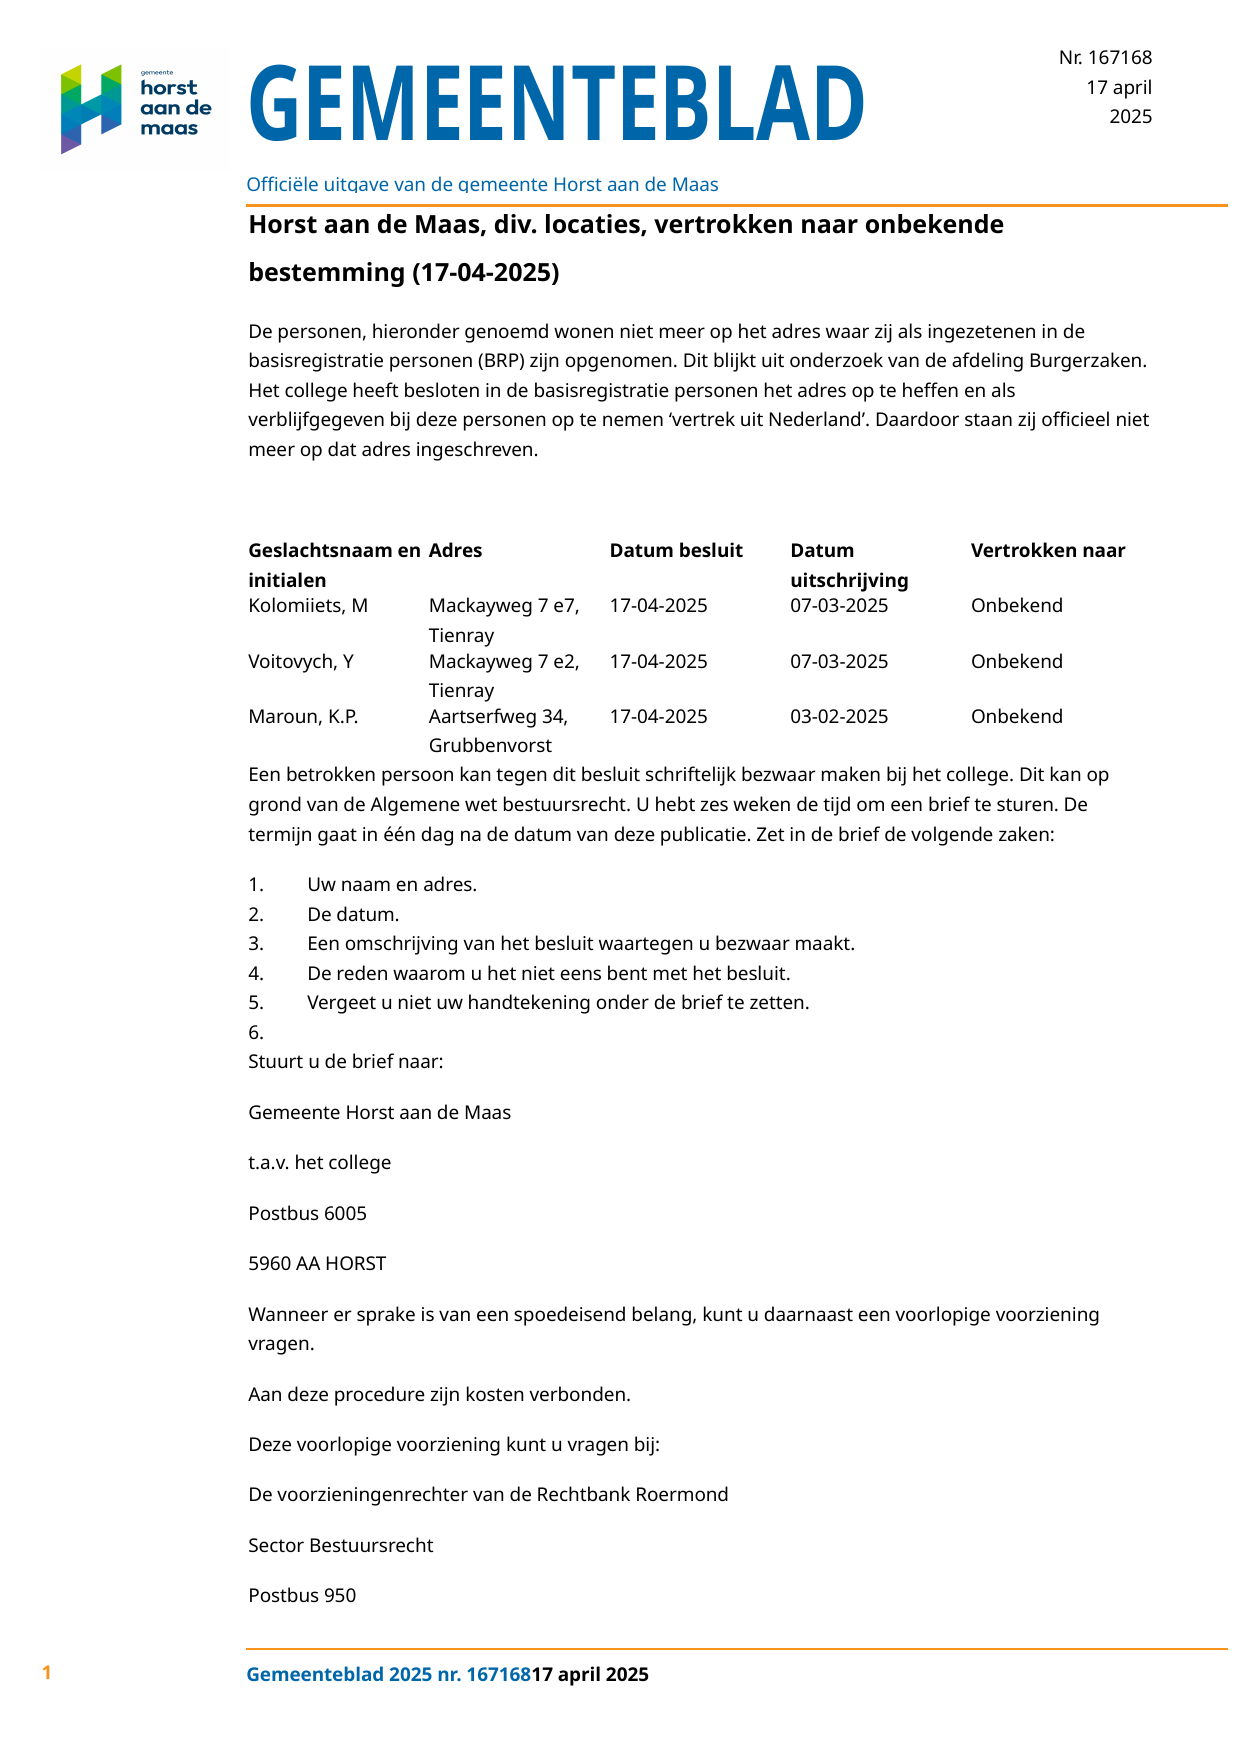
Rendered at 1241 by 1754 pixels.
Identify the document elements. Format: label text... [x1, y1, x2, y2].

table_cell Aartserfweg 34, Grubbenvorst [429, 703, 609, 758]
text Postbus 950 [248, 1582, 1152, 1608]
text Sector Bestuursrecht [248, 1532, 1152, 1558]
list De reden waarom u het niet eens bent met het besluit. [248, 960, 1152, 986]
text Een betrokken persoon kan tegen dit besluit schriftelijk bezwaar maken bij het college. Dit kan op grond van de Algemene wet bestuursrecht. U hebt zes weken de tijd om een brief te sturen. De termijn gaat in één dag na de datum van deze publicatie. Zet in de brief de volgende zaken: [248, 762, 1152, 847]
list Uw naam en adres. [248, 871, 1152, 897]
table_cell Onbekend [971, 703, 1152, 758]
list De datum. [248, 901, 1152, 927]
table_cell Maroun, K.P. [248, 703, 429, 758]
text 5960 AA HORST [248, 1250, 1152, 1276]
table_cell Onbekend [971, 648, 1152, 703]
table_header Vertrokken naar [971, 537, 1152, 592]
table_cell Voitovych, Y [248, 648, 429, 703]
text De personen, hieronder genoemd wonen niet meer op het adres waar zij als ingezetenen in de basisregistratie personen (BRP) zijn opgenomen. Dit blijkt uit onderzoek van de afdeling Burgerzaken. Het college heeft besloten in de basisregistratie personen het adres op te heffen en als verblijfgegeven bij deze personen op te nemen ‘vertrek uit Nederland’. Daardoor staan zij officieel niet meer op dat adres ingeschreven. [248, 318, 1152, 462]
table_header Adres [429, 537, 609, 592]
table_header Geslachtsnaam en initialen [248, 537, 429, 592]
text Stuurt u de brief naar: [248, 1049, 1152, 1074]
list Vergeet u niet uw handtekening onder de brief te zetten. [248, 989, 1152, 1015]
table_cell Mackayweg 7 e2, Tienray [429, 648, 609, 703]
table_cell 17-04-2025 [609, 648, 790, 703]
table_cell 07-03-2025 [790, 593, 971, 648]
table_header Datum besluit [609, 537, 790, 592]
table_cell Onbekend [971, 593, 1152, 648]
table_cell Mackayweg 7 e7, Tienray [429, 593, 609, 648]
text Postbus 6005 [248, 1200, 1152, 1226]
text De voorzieningenrechter van de Rechtbank Roermond [248, 1482, 1152, 1507]
text Horst aan de Maas, div. locaties, vertrokken naar onbekende bestemming (17-04-2025) [248, 207, 1152, 288]
table_cell 07-03-2025 [790, 648, 971, 703]
table_cell 03-02-2025 [790, 703, 971, 758]
table_cell 17-04-2025 [609, 593, 790, 648]
table_header Datum uitschrijving [790, 537, 971, 592]
picture [41, 47, 231, 172]
table_cell 17-04-2025 [609, 703, 790, 758]
text Aan deze procedure zijn kosten verbonden. [248, 1381, 1152, 1407]
text Gemeente Horst aan de Maas [248, 1099, 1152, 1125]
list Een omschrijving van het besluit waartegen u bezwaar maakt. [248, 930, 1152, 956]
text t.a.v. het college [248, 1149, 1152, 1175]
text Wanneer er sprake is van een spoedeisend belang, kunt u daarnaast een voorlopige voorziening vragen. [248, 1301, 1152, 1356]
text Deze voorlopige voorziening kunt u vragen bij: [248, 1431, 1152, 1457]
table_cell Kolomiiets, M [248, 593, 429, 648]
